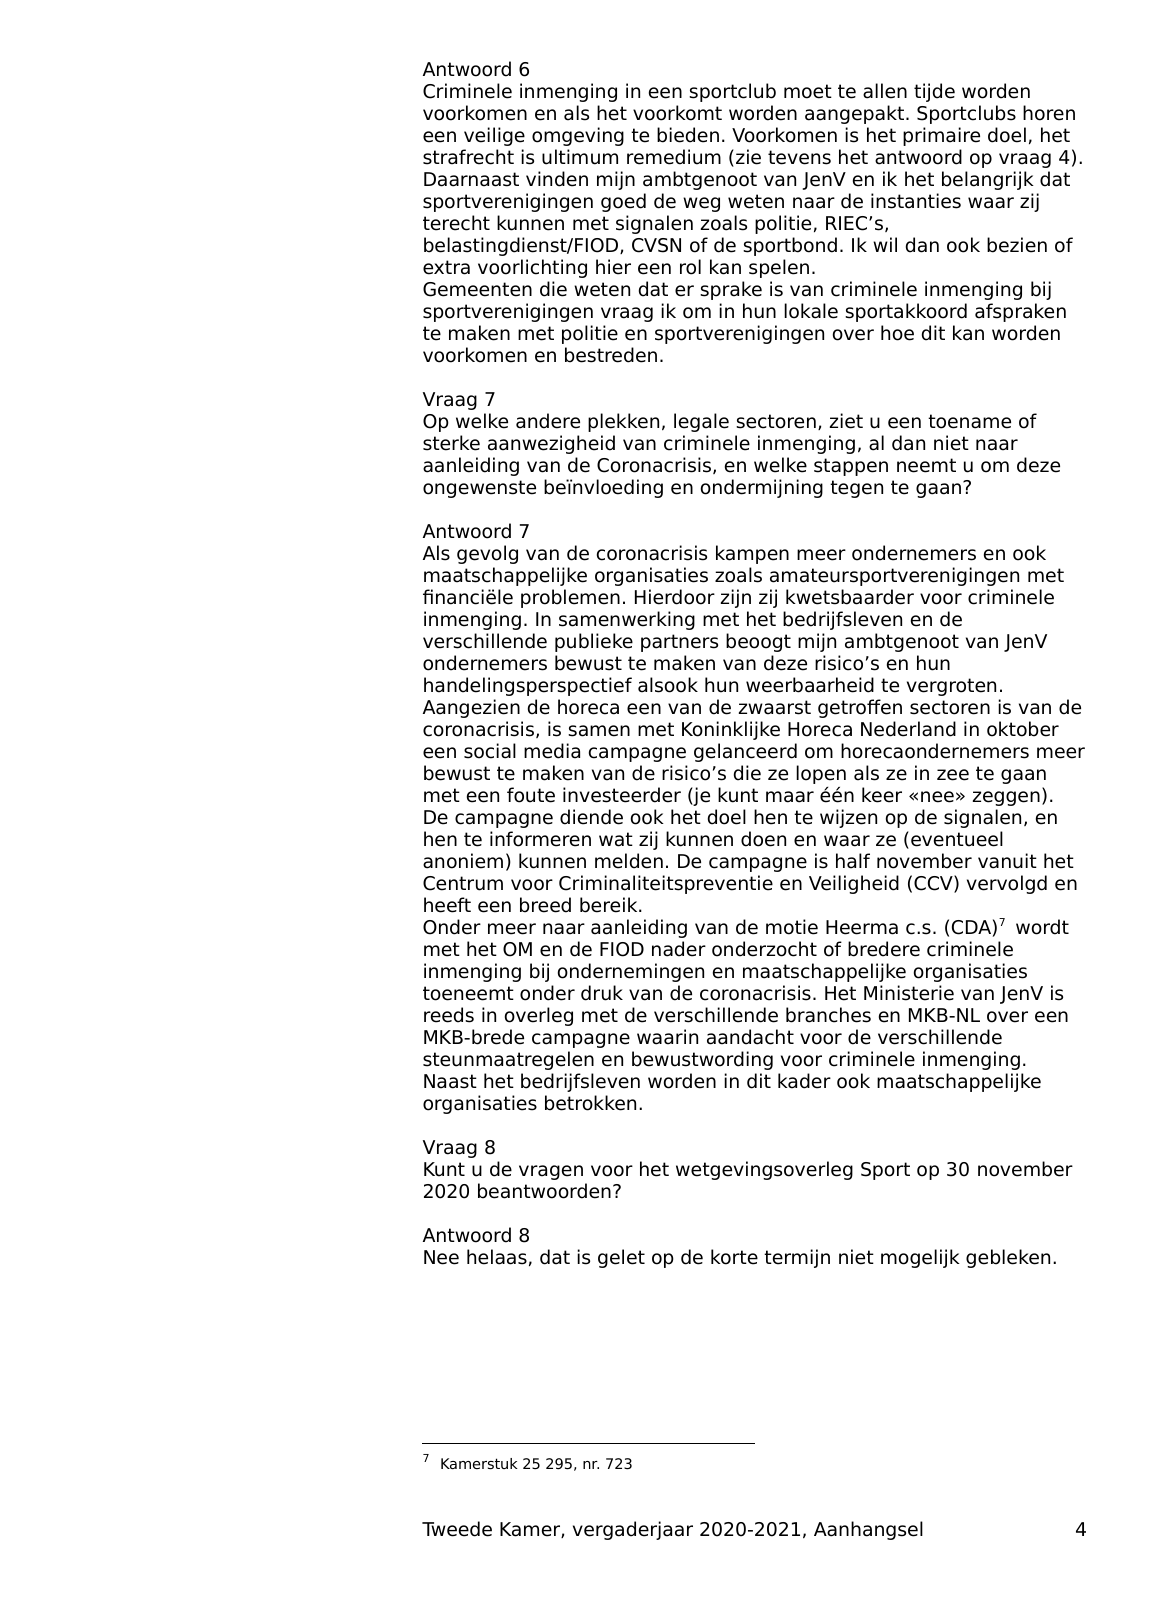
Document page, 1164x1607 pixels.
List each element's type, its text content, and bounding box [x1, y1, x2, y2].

text Nee helaas, dat is gelet op de korte termijn niet mogelijk gebleken. [422, 1247, 1087, 1269]
text Vraag 8 [422, 1137, 1087, 1159]
text Antwoord 6 [422, 59, 1087, 81]
text Kamerstuk 25 295, nr. 723 [422, 1452, 1087, 1474]
text Vraag 7 [422, 389, 1087, 411]
text Gemeenten die weten dat er sprake is van criminele inmenging bij sportverenigingen vraag ik om in hun lokale sportakkoord afspraken te maken met politie en sportverenigingen over hoe dit kan worden voorkomen en bestreden. [422, 279, 1087, 367]
text Daarnaast vinden mijn ambtgenoot van JenV en ik het belangrijk dat sportverenigingen goed de weg weten naar de instanties waar zij terecht kunnen met signalen zoals politie, RIEC’s, belastingdienst/FIOD, CVSN of de sportbond. Ik wil dan ook bezien of extra voorlichting hier een rol kan spelen. [422, 169, 1087, 279]
text Als gevolg van de coronacrisis kampen meer ondernemers en ook maatschappelijke organisaties zoals amateursportverenigingen met financiële problemen. Hierdoor zijn zij kwetsbaarder voor criminele inmenging. In samenwerking met het bedrijfsleven en de verschillende publieke partners beoogt mijn ambtgenoot van JenV ondernemers bewust te maken van deze risico’s en hun handelingsperspectief alsook hun weerbaarheid te vergroten. Aangezien de horeca een van de zwaarst getroffen sectoren is van de coronacrisis, is samen met Koninklijke Horeca Nederland in oktober een social media campagne gelanceerd om horecaondernemers meer bewust te maken van de risico’s die ze lopen als ze in zee te gaan met een foute investeerder (je kunt maar één keer «nee» zeggen). De campagne diende ook het doel hen te wijzen op de signalen, en hen te informeren wat zij kunnen doen en waar ze (eventueel anoniem) kunnen melden. De campagne is half november vanuit het Centrum voor Criminaliteitspreventie en Veiligheid (CCV) vervolgd en heeft een breed bereik. [422, 543, 1087, 917]
text Op welke andere plekken, legale sectoren, ziet u een toename of sterke aanwezigheid van criminele inmenging, al dan niet naar aanleiding van de Coronacrisis, en welke stappen neemt u om deze ongewenste beïnvloeding en ondermijning tegen te gaan? [422, 411, 1087, 499]
text Criminele inmenging in een sportclub moet te allen tijde worden voorkomen en als het voorkomt worden aangepakt. Sportclubs horen een veilige omgeving te bieden. Voorkomen is het primaire doel, het strafrecht is ultimum remedium (zie tevens het antwoord op vraag 4). [422, 81, 1087, 169]
text Onder meer naar aanleiding van de motie Heerma c.s. (CDA) wordt met het OM en de FIOD nader onderzocht of bredere criminele inmenging bij ondernemingen en maatschappelijke organisaties toeneemt onder druk van de coronacrisis. Het Ministerie van JenV is reeds in overleg met de verschillende branches en MKB-NL over een MKB-brede campagne waarin aandacht voor de verschillende steunmaatregelen en bewustwording voor criminele inmenging. Naast het bedrijfsleven worden in dit kader ook maatschappelijke organisaties betrokken. [422, 917, 1087, 1114]
text Kunt u de vragen voor het wetgevingsoverleg Sport op 30 november 2020 beantwoorden? [422, 1159, 1087, 1203]
text Antwoord 7 [422, 521, 1087, 543]
text Antwoord 8 [422, 1225, 1087, 1247]
